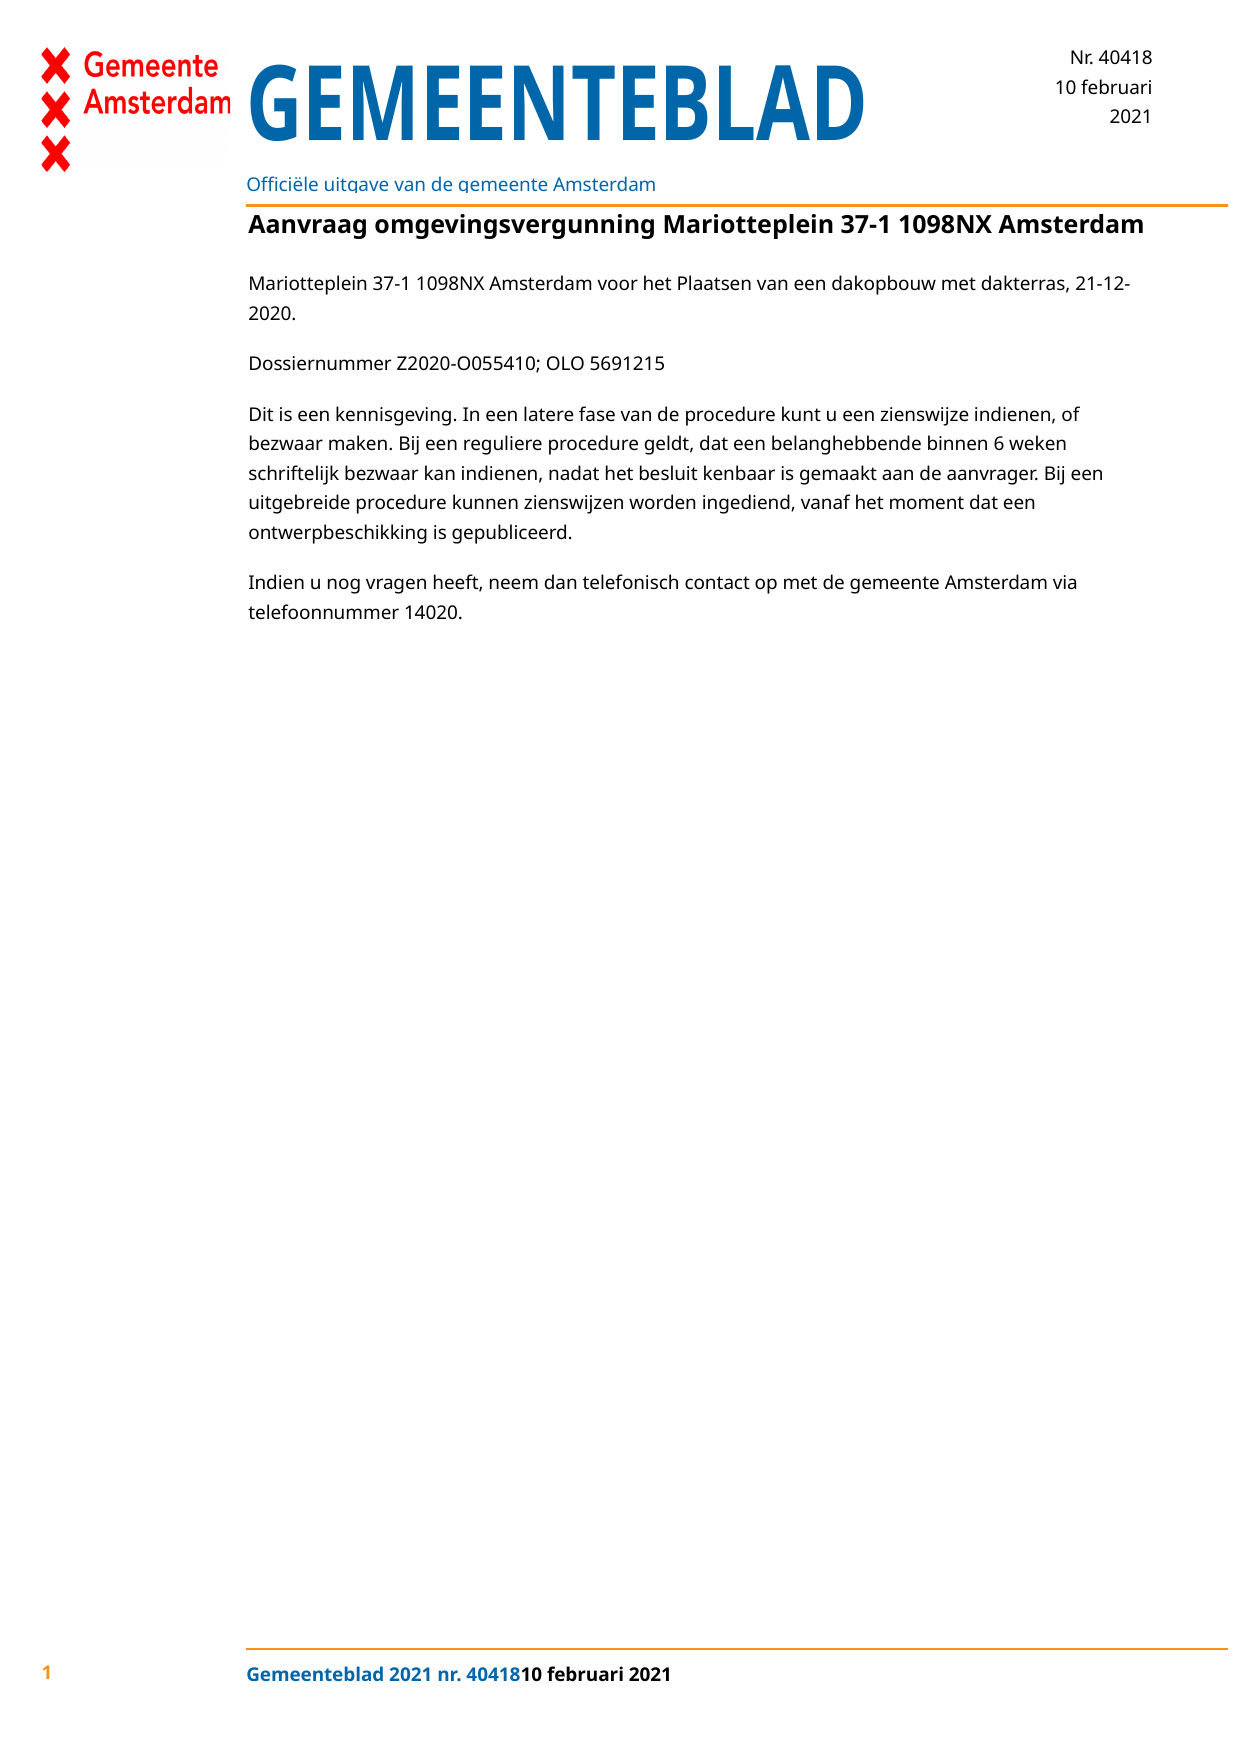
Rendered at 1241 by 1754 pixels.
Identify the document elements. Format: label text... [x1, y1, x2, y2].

text Indien u nog vragen heeft, neem dan telefonisch contact op met de gemeente Amsterdam via telefoonnummer 14020. [248, 569, 1152, 625]
text Mariotteplein 37-1 1098NX Amsterdam voor het Plaatsen van een dakopbouw met dakterras, 21-12-2020. [248, 270, 1152, 326]
text Dit is een kennisgeving. In een latere fase van de procedure kunt u een zienswijze indienen, of bezwaar maken. Bij een reguliere procedure geldt, dat een belanghebbende binnen 6 weken schriftelijk bezwaar kan indienen, nadat het besluit kenbaar is gemaakt aan de aanvrager. Bij een uitgebreide procedure kunnen zienswijzen worden ingediend, vanaf het moment dat een ontwerpbeschikking is gepubliceerd. [248, 401, 1152, 545]
text Aanvraag omgevingsvergunning Mariotteplein 37-1 1098NX Amsterdam [248, 207, 1152, 241]
picture [41, 47, 231, 172]
text Dossiernummer Z2020-O055410; OLO 5691215 [248, 350, 1152, 376]
